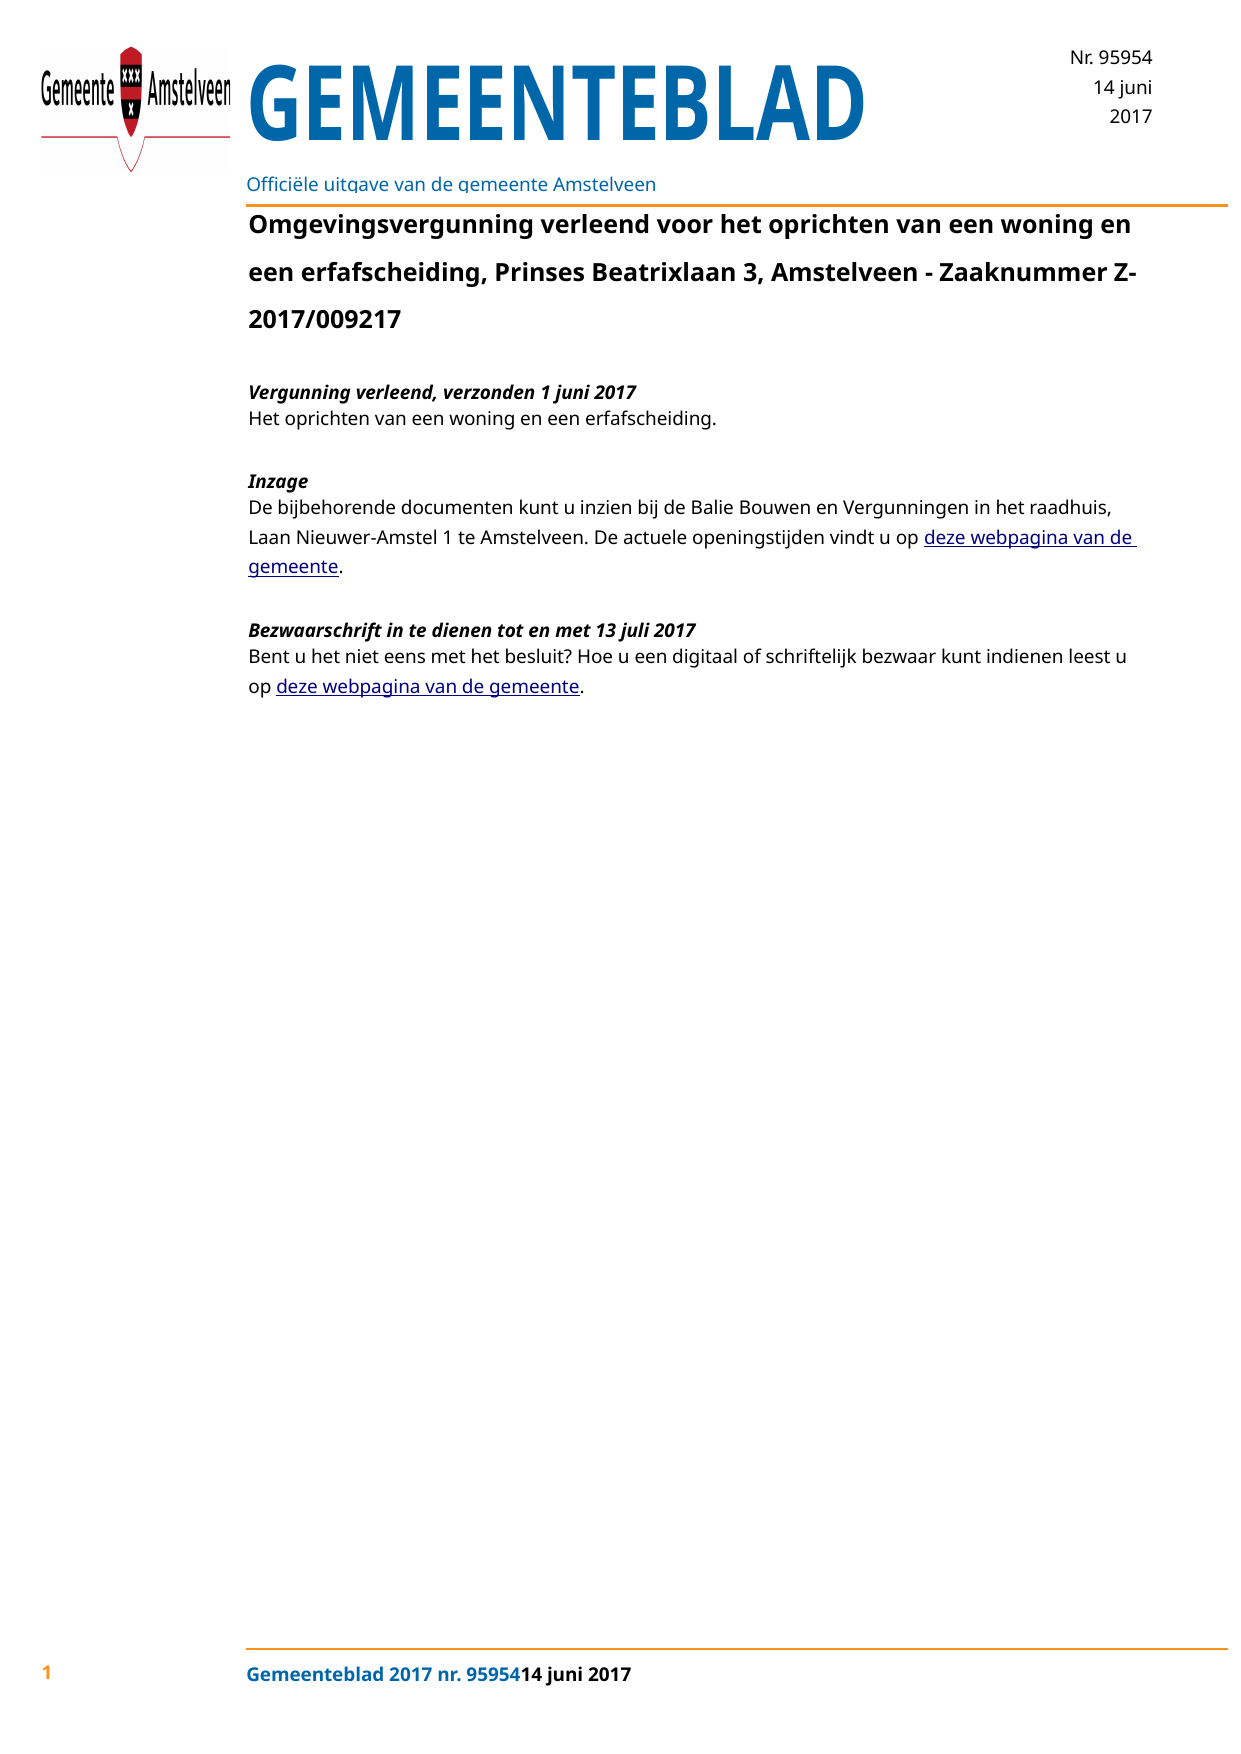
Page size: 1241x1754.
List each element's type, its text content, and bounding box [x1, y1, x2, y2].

text De bijbehorende documenten kunt u inzien bij de Balie Bouwen en Vergunningen in het raadhuis, Laan Nieuwer-Amstel 1 te Amstelveen. De actuele openingstijden vindt u op deze webpagina van de gemeente. [248, 494, 1152, 579]
text Omgevingsvergunning verleend voor het oprichten van een woning en een erfafscheiding, Prinses Beatrixlaan 3, Amstelveen - Zaaknummer Z-2017/009217 [248, 207, 1152, 336]
text Inzage [248, 469, 1152, 494]
text Bezwaarschrift in te dienen tot en met 13 juli 2017 [248, 618, 1152, 643]
picture [41, 47, 231, 172]
text Het oprichten van een woning en een erfafscheiding. [248, 405, 1152, 431]
text Vergunning verleend, verzonden 1 juni 2017 [248, 379, 1152, 405]
text Bent u het niet eens met het besluit? Hoe u een digitaal of schriftelijk bezwaar kunt indienen leest u op deze webpagina van de gemeente. [248, 643, 1152, 699]
